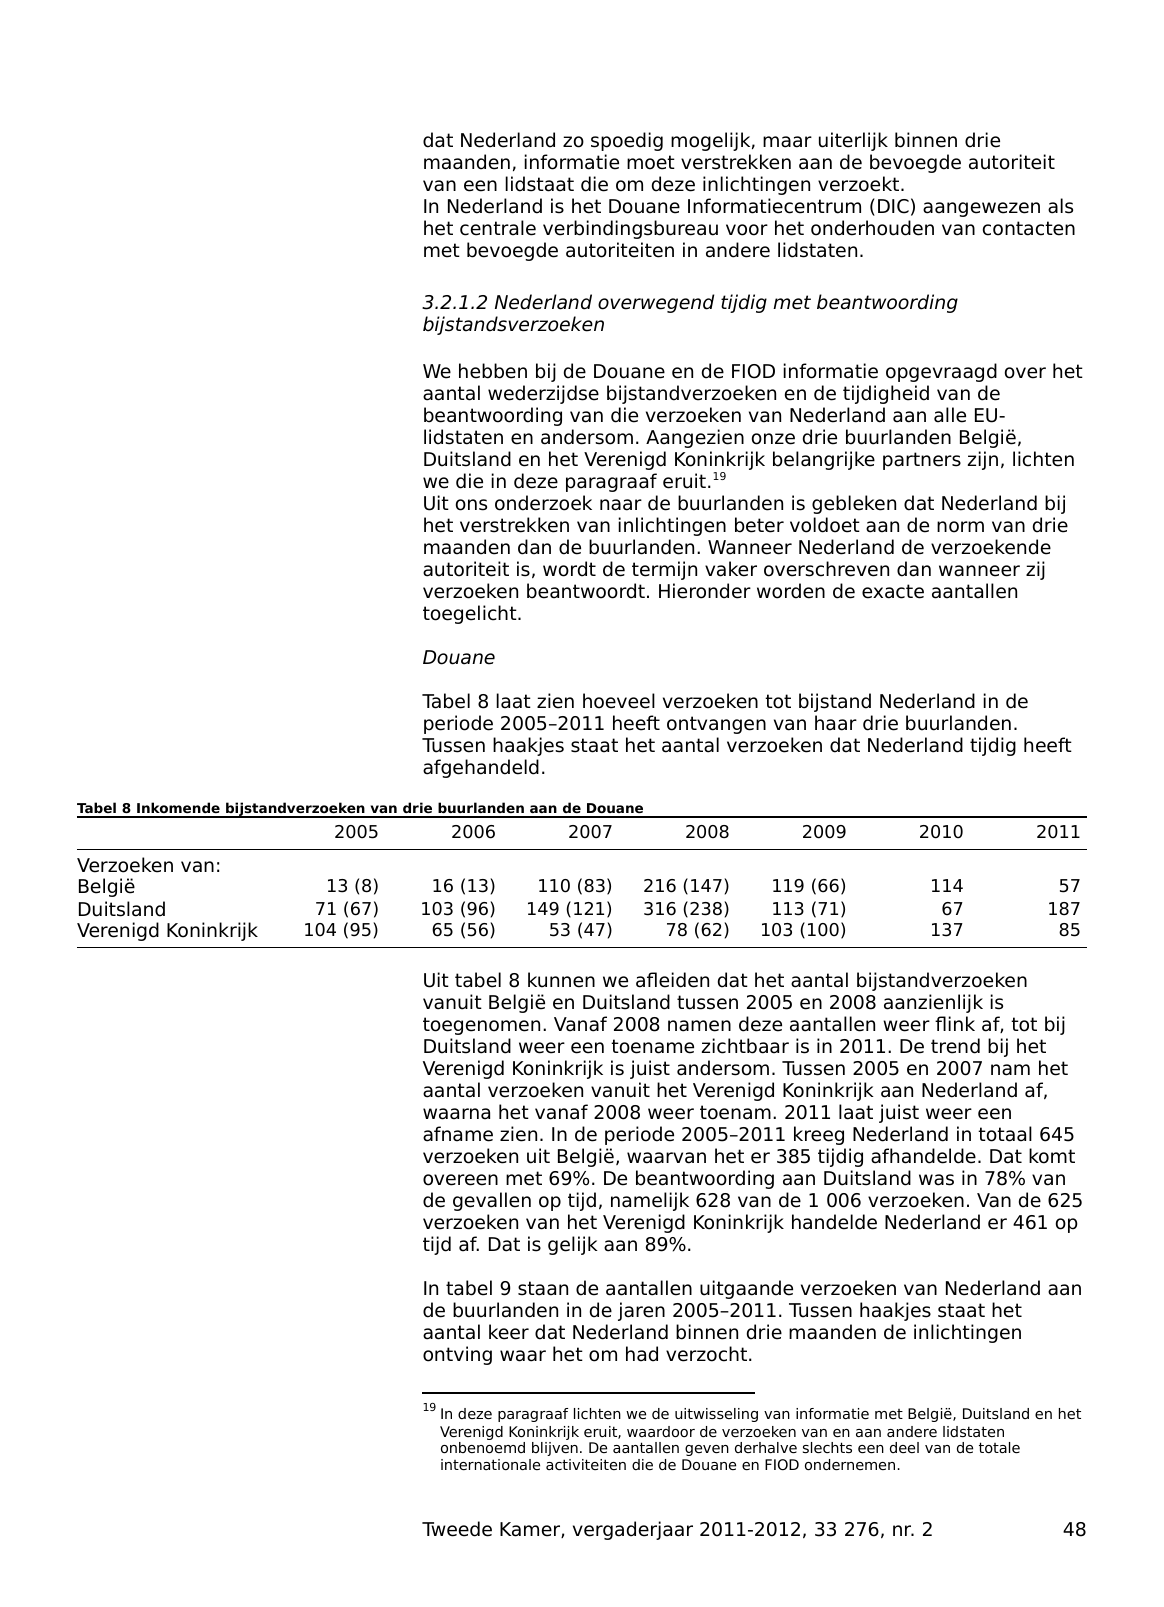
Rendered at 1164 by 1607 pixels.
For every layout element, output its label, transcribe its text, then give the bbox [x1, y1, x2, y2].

table_cell 71 (67) [268, 899, 385, 920]
table_cell Verzoeken van: [77, 850, 268, 876]
table_cell 2006 [385, 818, 502, 849]
table_cell 2011 [970, 818, 1087, 849]
table_cell 137 [853, 920, 969, 947]
table_cell 316 (238) [619, 899, 736, 920]
table_cell 104 (95) [268, 920, 385, 947]
table_cell 113 (71) [736, 899, 853, 920]
table_cell België [77, 876, 268, 898]
table_cell 149 (121) [502, 899, 619, 920]
text Tabel 8 laat zien hoeveel verzoeken tot bijstand Nederland in de periode 2005–2011 heeft ontvangen van haar drie buurlanden. Tussen haakjes staat het aantal verzoeken dat Nederland tijdig heeft afgehandeld. [422, 691, 1087, 779]
table_cell Verenigd Koninkrijk [77, 920, 268, 947]
table_cell 78 (62) [619, 920, 736, 947]
text In deze paragraaf lichten we de uitwisseling van informatie met België, Duitsland en het Verenigd Koninkrijk eruit, waardoor de verzoeken van en aan andere lidstaten onbenoemd blijven. De aantallen geven derhalve slechts een deel van de totale internationale activiteiten die de Douane en FIOD ondernemen. [422, 1402, 1087, 1474]
text Uit tabel 8 kunnen we afleiden dat het aantal bijstandverzoeken vanuit België en Duitsland tussen 2005 en 2008 aanzienlijk is toegenomen. Vanaf 2008 namen deze aantallen weer flink af, tot bij Duitsland weer een toename zichtbaar is in 2011. De trend bij het Verenigd Koninkrijk is juist andersom. Tussen 2005 en 2007 nam het aantal verzoeken vanuit het Verenigd Koninkrijk aan Nederland af, waarna het vanaf 2008 weer toenam. 2011 laat juist weer een afname zien. In de periode 2005–2011 kreeg Nederland in totaal 645 verzoeken uit België, waarvan het er 385 tijdig afhandelde. Dat komt overeen met 69%. De beantwoording aan Duitsland was in 78% van de gevallen op tijd, namelijk 628 van de 1 006 verzoeken. Van de 625 verzoeken van het Verenigd Koninkrijk handelde Nederland er 461 op tijd af. Dat is gelijk aan 89%. [422, 970, 1087, 1256]
text Uit ons onderzoek naar de buurlanden is gebleken dat Nederland bij het verstrekken van inlichtingen beter voldoet aan de norm van drie maanden dan de buurlanden. Wanneer Nederland de verzoekende autoriteit is, wordt de termijn vaker overschreven dan wanneer zij verzoeken beantwoordt. Hieronder worden de exacte aantallen toegelicht. [422, 493, 1087, 624]
table_cell 13 (8) [268, 876, 385, 898]
table_cell [77, 818, 268, 849]
text In Nederland is het Douane Informatiecentrum (DIC) aangewezen als het centrale verbindingsbureau voor het onderhouden van contacten met bevoegde autoriteiten in andere lidstaten. [422, 196, 1087, 262]
table_cell 2005 [268, 818, 385, 849]
text In tabel 9 staan de aantallen uitgaande verzoeken van Nederland aan de buurlanden in de jaren 2005–2011. Tussen haakjes staat het aantal keer dat Nederland binnen drie maanden de inlichtingen ontving waar het om had verzocht. [422, 1278, 1087, 1366]
table_cell 85 [970, 920, 1087, 947]
table_cell 16 (13) [385, 876, 502, 898]
table_header Tabel 8 Inkomende bijstandverzoeken van drie buurlanden aan de Douane [77, 801, 1087, 816]
table_cell 110 (83) [502, 876, 619, 898]
table_cell 216 (147) [619, 876, 736, 898]
table_cell 103 (96) [385, 899, 502, 920]
table_cell 114 [853, 876, 969, 898]
text We hebben bij de Douane en de FIOD informatie opgevraagd over het aantal wederzijdse bijstandverzoeken en de tijdigheid van de beantwoording van die verzoeken van Nederland aan alle EU-lidstaten en andersom. Aangezien onze drie buurlanden België, Duitsland en het Verenigd Koninkrijk belangrijke partners zijn, lichten we die in deze paragraaf eruit. [422, 361, 1087, 493]
table_cell 2007 [502, 818, 619, 849]
table_cell [268, 850, 1087, 876]
table_cell 65 (56) [385, 920, 502, 947]
table_cell 57 [970, 876, 1087, 898]
table_cell 53 (47) [502, 920, 619, 947]
text dat Nederland zo spoedig mogelijk, maar uiterlijk binnen drie maanden, informatie moet verstrekken aan de bevoegde autoriteit van een lidstaat die om deze inlichtingen verzoekt. [422, 130, 1087, 196]
table_cell 2008 [619, 818, 736, 849]
table_cell 119 (66) [736, 876, 853, 898]
table_cell 187 [970, 899, 1087, 920]
table_cell 2009 [736, 818, 853, 849]
subtitle 3.2.1.2 Nederland overwegend tijdig met beantwoording bijstandsverzoeken [422, 292, 1087, 336]
table_cell 2010 [853, 818, 969, 849]
table_cell Duitsland [77, 899, 268, 920]
table_cell 103 (100) [736, 920, 853, 947]
subtitle Douane [422, 647, 1087, 669]
table_cell 67 [853, 899, 969, 920]
